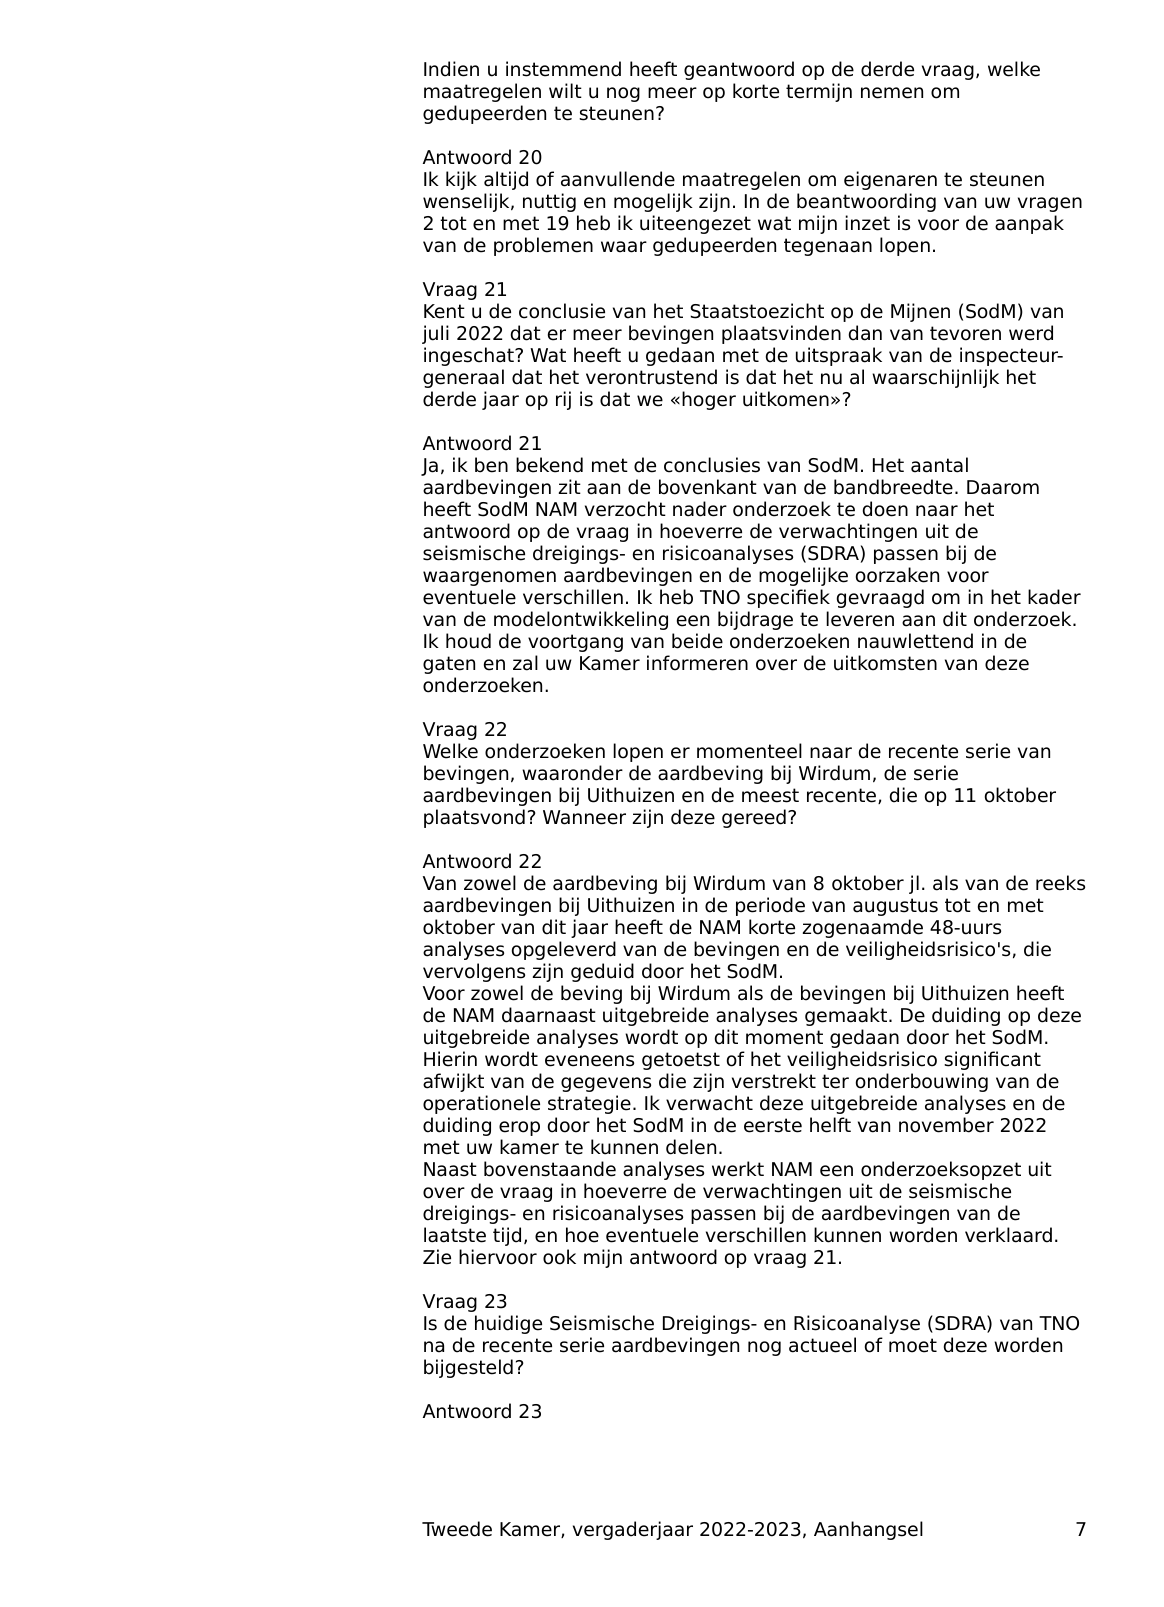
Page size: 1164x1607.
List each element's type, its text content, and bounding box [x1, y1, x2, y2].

text Vraag 23 [422, 1291, 1087, 1313]
text Is de huidige Seismische Dreigings- en Risicoanalyse (SDRA) van TNO na de recente serie aardbevingen nog actueel of moet deze worden bijgesteld? [422, 1313, 1087, 1379]
text Vraag 21 [422, 279, 1087, 301]
text Naast bovenstaande analyses werkt NAM een onderzoeksopzet uit over de vraag in hoeverre de verwachtingen uit de seismische dreigings- en risicoanalyses passen bij de aardbevingen van de laatste tijd, en hoe eventuele verschillen kunnen worden verklaard. Zie hiervoor ook mijn antwoord op vraag 21. [422, 1159, 1087, 1269]
text Antwoord 22 [422, 851, 1087, 873]
text Antwoord 23 [422, 1401, 1087, 1423]
text Antwoord 21 [422, 433, 1087, 455]
text Voor zowel de beving bij Wirdum als de bevingen bij Uithuizen heeft de NAM daarnaast uitgebreide analyses gemaakt. De duiding op deze uitgebreide analyses wordt op dit moment gedaan door het SodM. Hierin wordt eveneens getoetst of het veiligheidsrisico significant afwijkt van de gegevens die zijn verstrekt ter onderbouwing van de operationele strategie. Ik verwacht deze uitgebreide analyses en de duiding erop door het SodM in de eerste helft van november 2022 met uw kamer te kunnen delen. [422, 983, 1087, 1159]
text Ja, ik ben bekend met de conclusies van SodM. Het aantal aardbevingen zit aan de bovenkant van de bandbreedte. Daarom heeft SodM NAM verzocht nader onderzoek te doen naar het antwoord op de vraag in hoeverre de verwachtingen uit de seismische dreigings- en risicoanalyses (SDRA) passen bij de waargenomen aardbevingen en de mogelijke oorzaken voor eventuele verschillen. Ik heb TNO specifiek gevraagd om in het kader van de modelontwikkeling een bijdrage te leveren aan dit onderzoek. Ik houd de voortgang van beide onderzoeken nauwlettend in de gaten en zal uw Kamer informeren over de uitkomsten van deze onderzoeken. [422, 455, 1087, 697]
text Vraag 22 [422, 719, 1087, 741]
text Van zowel de aardbeving bij Wirdum van 8 oktober jl. als van de reeks aardbevingen bij Uithuizen in de periode van augustus tot en met oktober van dit jaar heeft de NAM korte zogenaamde 48-uurs analyses opgeleverd van de bevingen en de veiligheidsrisico's, die vervolgens zijn geduid door het SodM. [422, 873, 1087, 983]
text Ik kijk altijd of aanvullende maatregelen om eigenaren te steunen wenselijk, nuttig en mogelijk zijn. In de beantwoording van uw vragen 2 tot en met 19 heb ik uiteengezet wat mijn inzet is voor de aanpak van de problemen waar gedupeerden tegenaan lopen. [422, 169, 1087, 257]
text Welke onderzoeken lopen er momenteel naar de recente serie van bevingen, waaronder de aardbeving bij Wirdum, de serie aardbevingen bij Uithuizen en de meest recente, die op 11 oktober plaatsvond? Wanneer zijn deze gereed? [422, 741, 1087, 829]
text Kent u de conclusie van het Staatstoezicht op de Mijnen (SodM) van juli 2022 dat er meer bevingen plaatsvinden dan van tevoren werd ingeschat? Wat heeft u gedaan met de uitspraak van de inspecteur-generaal dat het verontrustend is dat het nu al waarschijnlijk het derde jaar op rij is dat we «hoger uitkomen»? [422, 301, 1087, 411]
text Antwoord 20 [422, 147, 1087, 169]
text Indien u instemmend heeft geantwoord op de derde vraag, welke maatregelen wilt u nog meer op korte termijn nemen om gedupeerden te steunen? [422, 59, 1087, 125]
